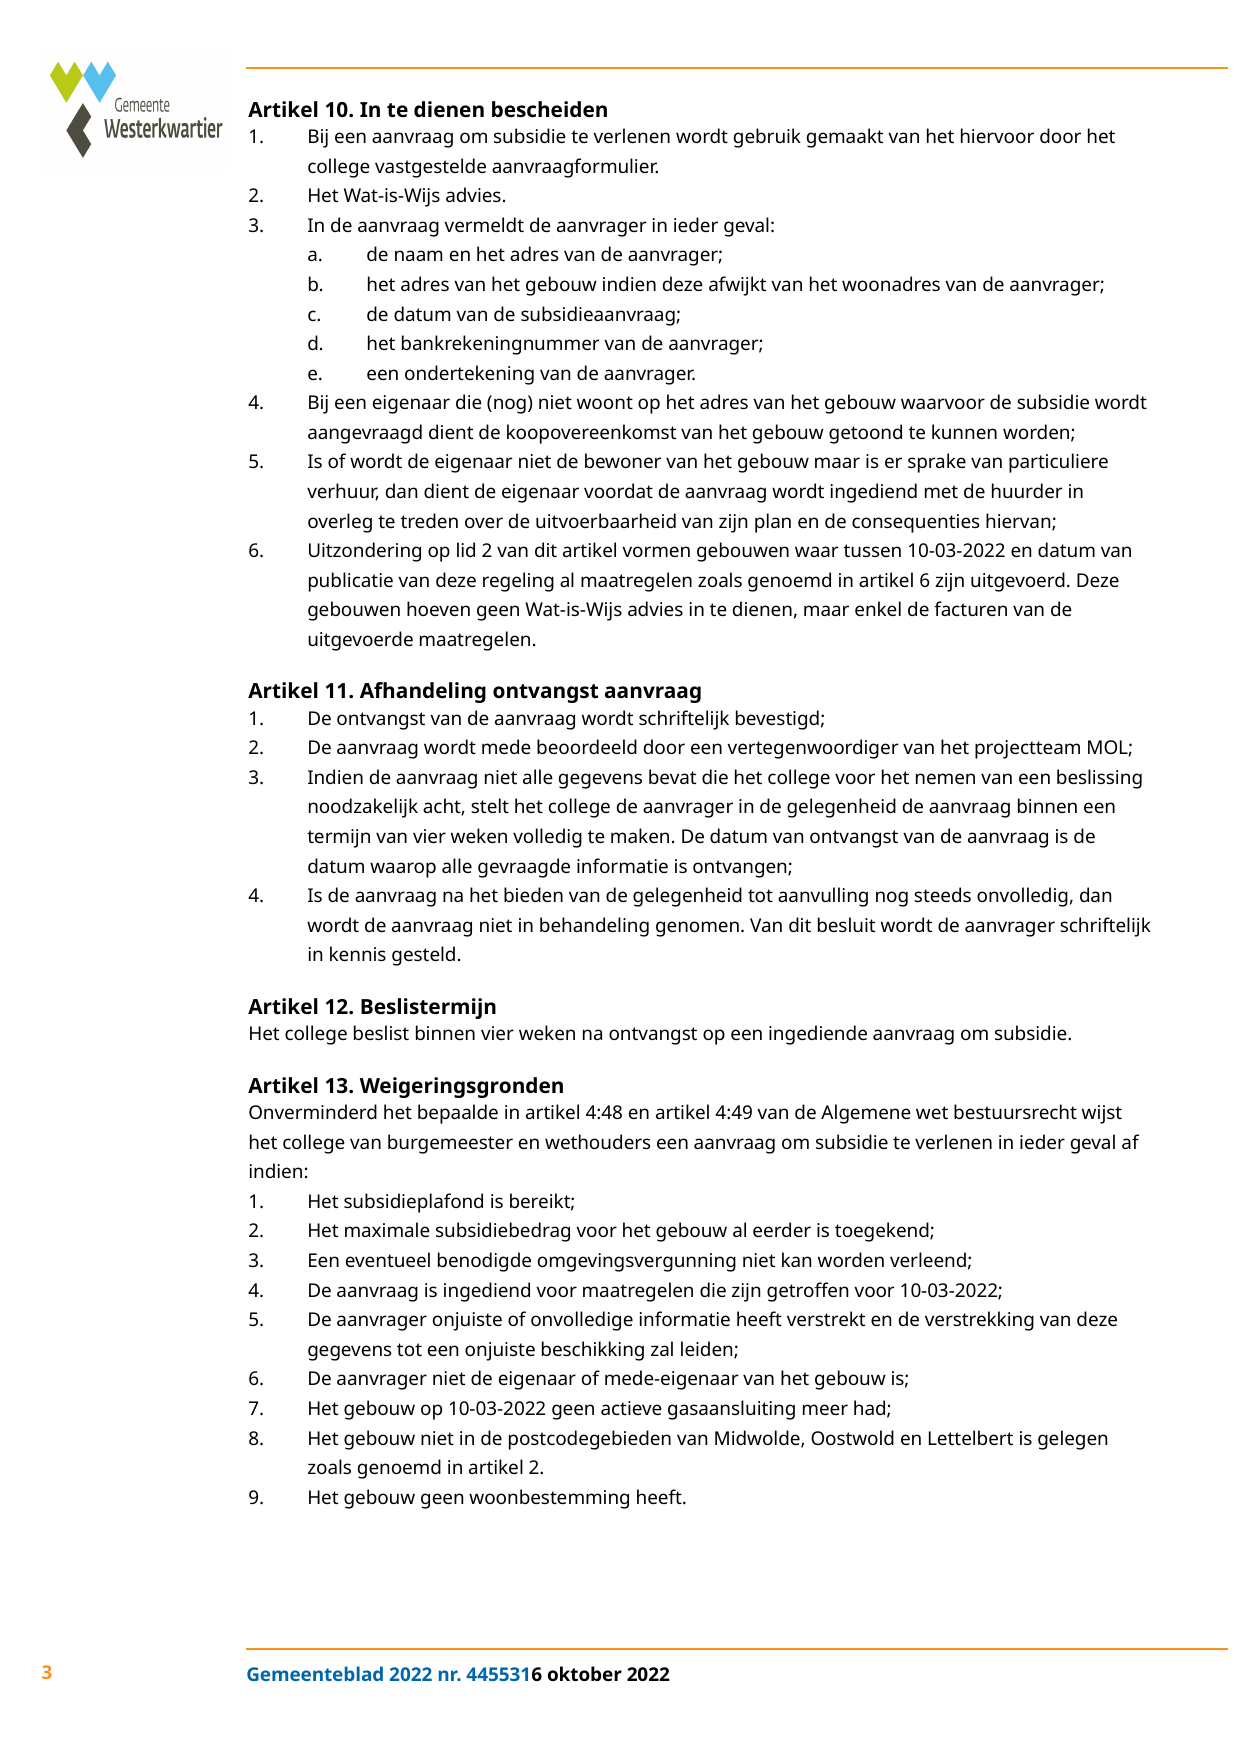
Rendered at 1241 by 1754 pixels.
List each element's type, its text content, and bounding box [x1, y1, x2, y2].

list Bij een eigenaar die (nog) niet woont op het adres van het gebouw waarvoor de subsidie wordt aangevraagd dient de koopovereenkomst van het gebouw getoond te kunnen worden; [248, 389, 1152, 445]
list Het Wat-is-Wijs advies. [248, 182, 1152, 208]
list de datum van de subsidieaanvraag; [307, 301, 1152, 326]
text Het college beslist binnen vier weken na ontvangst op een ingediende aanvraag om subsidie. [248, 1021, 1152, 1046]
list Het gebouw op 10-03-2022 geen actieve gasaansluiting meer had; [248, 1395, 1152, 1421]
list De aanvraag wordt mede beoordeeld door een vertegenwoordiger van het projectteam MOL; [248, 734, 1152, 760]
text Artikel 10. In te dienen bescheiden [248, 95, 1152, 123]
text Onverminderd het bepaalde in artikel 4:48 en artikel 4:49 van de Algemene wet bestuursrecht wijst het college van burgemeester en wethouders een aanvraag om subsidie te verlenen in ieder geval af indien: [248, 1099, 1152, 1184]
list Bij een aanvraag om subsidie te verlenen wordt gebruik gemaakt van het hiervoor door het college vastgestelde aanvraagformulier. [248, 123, 1152, 178]
list Is de aanvraag na het bieden van de gelegenheid tot aanvulling nog steeds onvolledig, dan wordt de aanvraag niet in behandeling genomen. Van dit besluit wordt de aanvrager schriftelijk in kennis gesteld. [248, 882, 1152, 967]
list het bankrekeningnummer van de aanvrager; [307, 330, 1152, 356]
list een ondertekening van de aanvrager. [307, 360, 1152, 386]
list De aanvrager onjuiste of onvolledige informatie heeft verstrekt en de verstrekking van deze gegevens tot een onjuiste beschikking zal leiden; [248, 1306, 1152, 1362]
list De ontvangst van de aanvraag wordt schriftelijk bevestigd; [248, 705, 1152, 731]
list Uitzondering op lid 2 van dit artikel vormen gebouwen waar tussen 10-03-2022 en datum van publicatie van deze regeling al maatregelen zoals genoemd in artikel 6 zijn uitgevoerd. Deze gebouwen hoeven geen Wat-is-Wijs advies in te dienen, maar enkel de facturen van de uitgevoerde maatregelen. [248, 537, 1152, 652]
list de naam en het adres van de aanvrager; [307, 242, 1152, 267]
list Het gebouw geen woonbestemming heeft. [248, 1484, 1152, 1510]
list De aanvraag is ingediend voor maatregelen die zijn getroffen voor 10-03-2022; [248, 1277, 1152, 1303]
list Een eventueel benodigde omgevingsvergunning niet kan worden verleend; [248, 1247, 1152, 1273]
list Het gebouw niet in de postcodegebieden van Midwolde, Oostwold en Lettelbert is gelegen zoals genoemd in artikel 2. [248, 1425, 1152, 1480]
list het adres van het gebouw indien deze afwijkt van het woonadres van de aanvrager; [307, 271, 1152, 297]
list De aanvrager niet de eigenaar of mede-eigenaar van het gebouw is; [248, 1366, 1152, 1391]
text Artikel 12. Beslistermijn [248, 992, 1152, 1021]
picture [41, 47, 231, 172]
list In de aanvraag vermeldt de aanvrager in ieder geval: [248, 212, 1152, 238]
list Het maximale subsidiebedrag voor het gebouw al eerder is toegekend; [248, 1218, 1152, 1243]
text Artikel 13. Weigeringsgronden [248, 1071, 1152, 1099]
list Indien de aanvraag niet alle gegevens bevat die het college voor het nemen van een beslissing noodzakelijk acht, stelt het college de aanvrager in de gelegenheid de aanvraag binnen een termijn van vier weken volledig te maken. De datum van ontvangst van de aanvraag is de datum waarop alle gevraagde informatie is ontvangen; [248, 764, 1152, 879]
list Is of wordt de eigenaar niet de bewoner van het gebouw maar is er sprake van particuliere verhuur, dan dient de eigenaar voordat de aanvraag wordt ingediend met de huurder in overleg te treden over de uitvoerbaarheid van zijn plan en de consequenties hiervan; [248, 449, 1152, 533]
text Artikel 11. Afhandeling ontvangst aanvraag [248, 677, 1152, 705]
list Het subsidieplafond is bereikt; [248, 1188, 1152, 1214]
